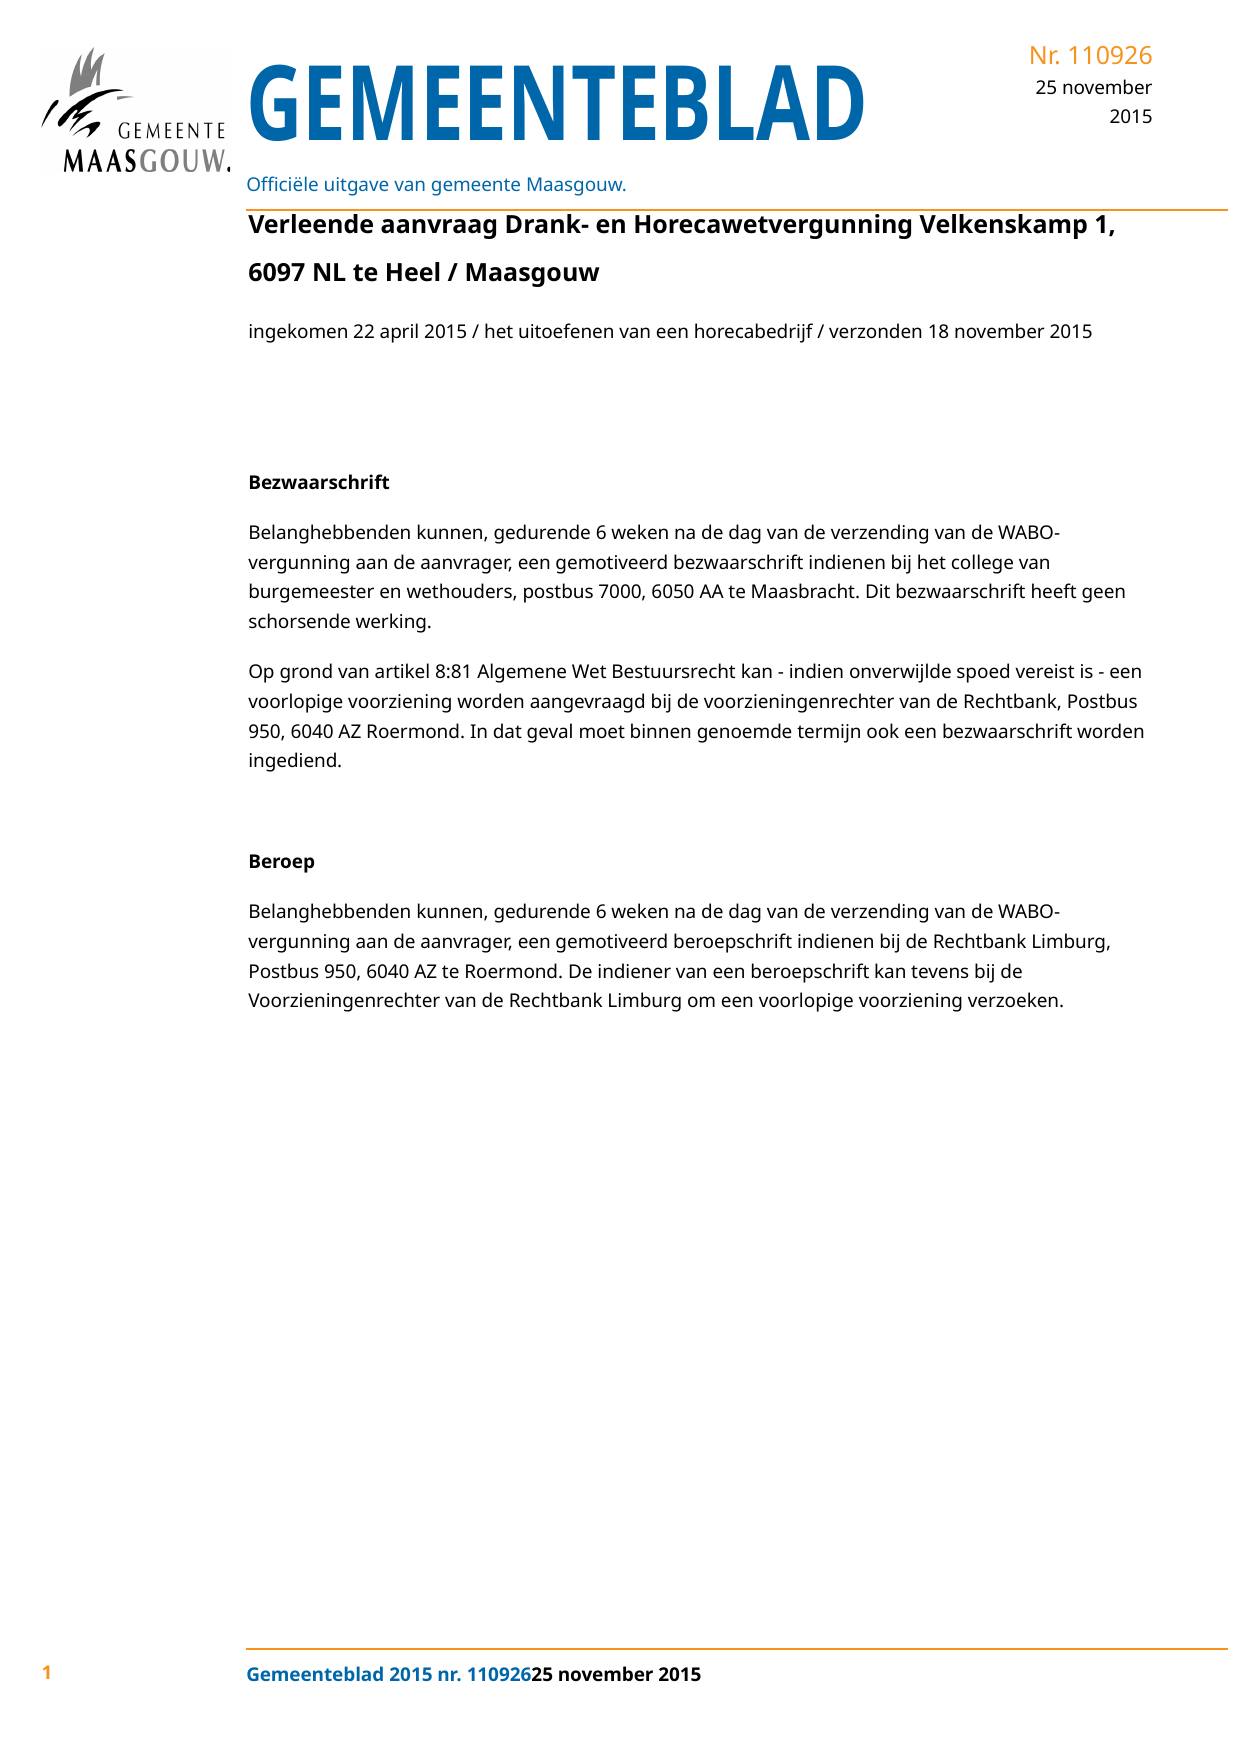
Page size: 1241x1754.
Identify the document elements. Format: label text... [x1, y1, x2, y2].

picture [41, 47, 231, 172]
text Bezwaarschrift [248, 469, 1152, 495]
text Belanghebbenden kunnen, gedurende 6 weken na de dag van de verzending van de WABO-vergunning aan de aanvrager, een gemotiveerd beroepschrift indienen bij de Rechtbank Limburg, Postbus 950, 6040 AZ te Roermond. De indiener van een beroepschrift kan tevens bij de Voorzieningenrechter van de Rechtbank Limburg om een voorlopige voorziening verzoeken. [248, 899, 1152, 1013]
text Belanghebbenden kunnen, gedurende 6 weken na de dag van de verzending van de WABO-vergunning aan de aanvrager, een gemotiveerd bezwaarschrift indienen bij het college van burgemeester en wethouders, postbus 7000, 6050 AA te Maasbracht. Dit bezwaarschrift heeft geen schorsende werking. [248, 519, 1152, 634]
text Verleende aanvraag Drank- en Horecawetvergunning Velkenskamp 1, 6097 NL te Heel / Maasgouw [248, 211, 1152, 288]
text ingekomen 22 april 2015 / het uitoefenen van een horecabedrijf / verzonden 18 november 2015 [248, 318, 1152, 344]
text Beroep [248, 848, 1152, 874]
text Op grond van artikel 8:81 Algemene Wet Bestuursrecht kan - indien onverwijlde spoed vereist is - een voorlopige voorziening worden aangevraagd bij de voorzieningenrechter van de Rechtbank, Postbus 950, 6040 AZ Roermond. In dat geval moet binnen genoemde termijn ook een bezwaarschrift worden ingediend. [248, 659, 1152, 773]
